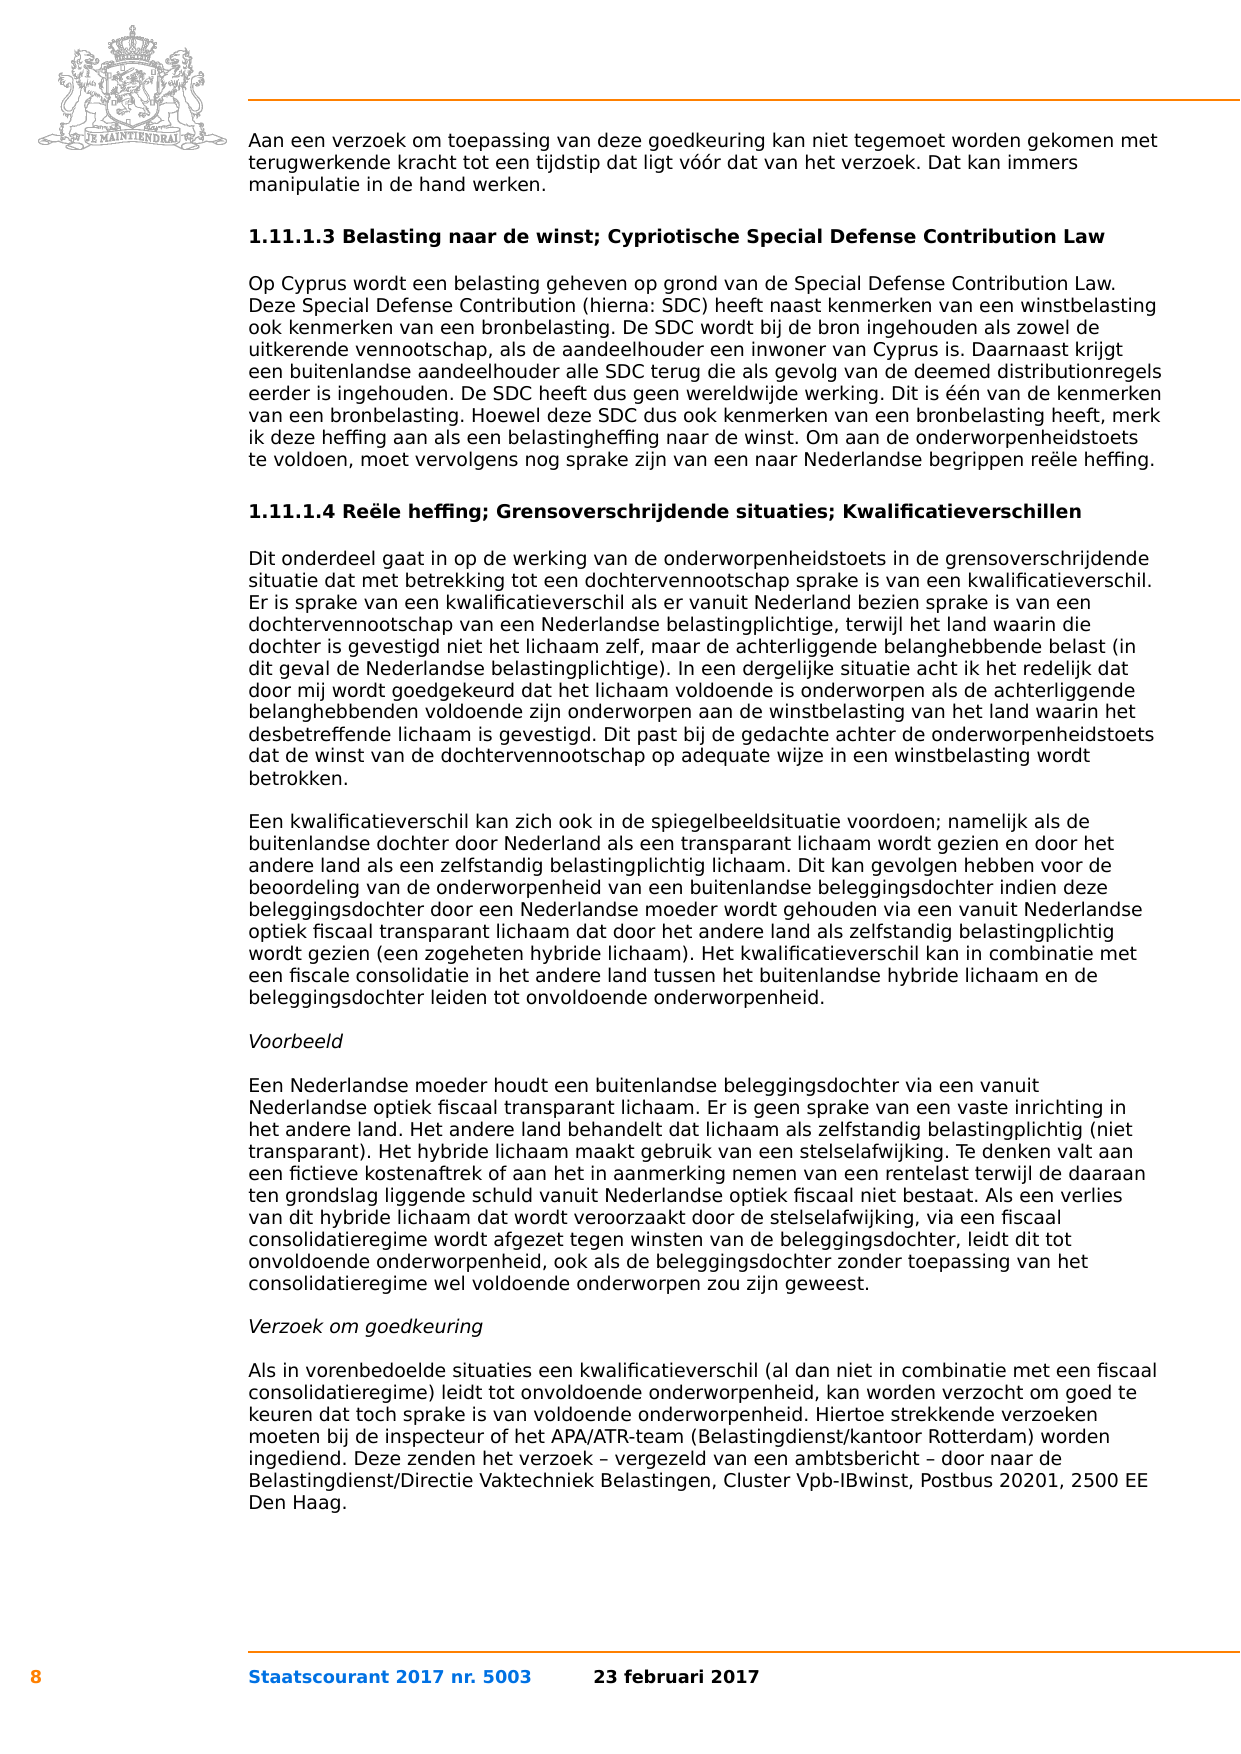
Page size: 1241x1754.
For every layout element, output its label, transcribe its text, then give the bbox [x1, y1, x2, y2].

picture [38, 25, 227, 150]
subtitle Verzoek om goedkeuring [248, 1316, 1163, 1338]
subtitle Voorbeeld [248, 1031, 1163, 1053]
text Een kwalificatieverschil kan zich ook in de spiegelbeeldsituatie voordoen; namelijk als de buitenlandse dochter door Nederland als een transparant lichaam wordt gezien en door het andere land als een zelfstandig belastingplichtig lichaam. Dit kan gevolgen hebben voor de beoordeling van de onderworpenheid van een buitenlandse beleggingsdochter indien deze beleggingsdochter door een Nederlandse moeder wordt gehouden via een vanuit Nederlandse optiek fiscaal transparant lichaam dat door het andere land als zelfstandig belastingplichtig wordt gezien (een zogeheten hybride lichaam). Het kwalificatieverschil kan in combinatie met een fiscale consolidatie in het andere land tussen het buitenlandse hybride lichaam en de beleggingsdochter leiden tot onvoldoende onderworpenheid. [248, 811, 1163, 1009]
subtitle 1.11.1.3 Belasting naar de winst; Cypriotische Special Defense Contribution Law [248, 226, 1163, 248]
text Op Cyprus wordt een belasting geheven op grond van de Special Defense Contribution Law. Deze Special Defense Contribution (hierna: SDC) heeft naast kenmerken van een winstbelasting ook kenmerken van een bronbelasting. De SDC wordt bij de bron ingehouden als zowel de uitkerende vennootschap, als de aandeelhouder een inwoner van Cyprus is. Daarnaast krijgt een buitenlandse aandeelhouder alle SDC terug die als gevolg van de deemed distributionregels eerder is ingehouden. De SDC heeft dus geen wereldwijde werking. Dit is één van de kenmerken van een bronbelasting. Hoewel deze SDC dus ook kenmerken van een bronbelasting heeft, merk ik deze heffing aan als een belastingheffing naar de winst. Om aan de onderworpenheidstoets te voldoen, moet vervolgens nog sprake zijn van een naar Nederlandse begrippen reële heffing. [248, 273, 1163, 471]
text Als in vorenbedoelde situaties een kwalificatieverschil (al dan niet in combinatie met een fiscaal consolidatieregime) leidt tot onvoldoende onderworpenheid, kan worden verzocht om goed te keuren dat toch sprake is van voldoende onderworpenheid. Hiertoe strekkende verzoeken moeten bij de inspecteur of het APA/ATR-team (Belastingdienst/kantoor Rotterdam) worden ingediend. Deze zenden het verzoek – vergezeld van een ambtsbericht – door naar de Belastingdienst/Directie Vaktechniek Belastingen, Cluster Vpb-IBwinst, Postbus 20201, 2500 EE Den Haag. [248, 1360, 1163, 1514]
text Een Nederlandse moeder houdt een buitenlandse beleggingsdochter via een vanuit Nederlandse optiek fiscaal transparant lichaam. Er is geen sprake van een vaste inrichting in het andere land. Het andere land behandelt dat lichaam als zelfstandig belastingplichtig (niet transparant). Het hybride lichaam maakt gebruik van een stelselafwijking. Te denken valt aan een fictieve kostenaftrek of aan het in aanmerking nemen van een rentelast terwijl de daaraan ten grondslag liggende schuld vanuit Nederlandse optiek fiscaal niet bestaat. Als een verlies van dit hybride lichaam dat wordt veroorzaakt door de stelselafwijking, via een fiscaal consolidatieregime wordt afgezet tegen winsten van de beleggingsdochter, leidt dit tot onvoldoende onderworpenheid, ook als de beleggingsdochter zonder toepassing van het consolidatieregime wel voldoende onderworpen zou zijn geweest. [248, 1075, 1163, 1294]
text Aan een verzoek om toepassing van deze goedkeuring kan niet tegemoet worden gekomen met terugwerkende kracht tot een tijdstip dat ligt vóór dat van het verzoek. Dat kan immers manipulatie in de hand werken. [248, 130, 1163, 196]
subtitle 1.11.1.4 Reële heffing; Grensoverschrijdende situaties; Kwalificatieverschillen [248, 501, 1163, 523]
text Dit onderdeel gaat in op de werking van de onderworpenheidstoets in de grensoverschrijdende situatie dat met betrekking tot een dochtervennootschap sprake is van een kwalificatieverschil. Er is sprake van een kwalificatieverschil als er vanuit Nederland bezien sprake is van een dochtervennootschap van een Nederlandse belastingplichtige, terwijl het land waarin die dochter is gevestigd niet het lichaam zelf, maar de achterliggende belanghebbende belast (in dit geval de Nederlandse belastingplichtige). In een dergelijke situatie acht ik het redelijk dat door mij wordt goedgekeurd dat het lichaam voldoende is onderworpen als de achterliggende belanghebbenden voldoende zijn onderworpen aan de winstbelasting van het land waarin het desbetreffende lichaam is gevestigd. Dit past bij de gedachte achter de onderworpenheidstoets dat de winst van de dochtervennootschap op adequate wijze in een winstbelasting wordt betrokken. [248, 548, 1163, 789]
